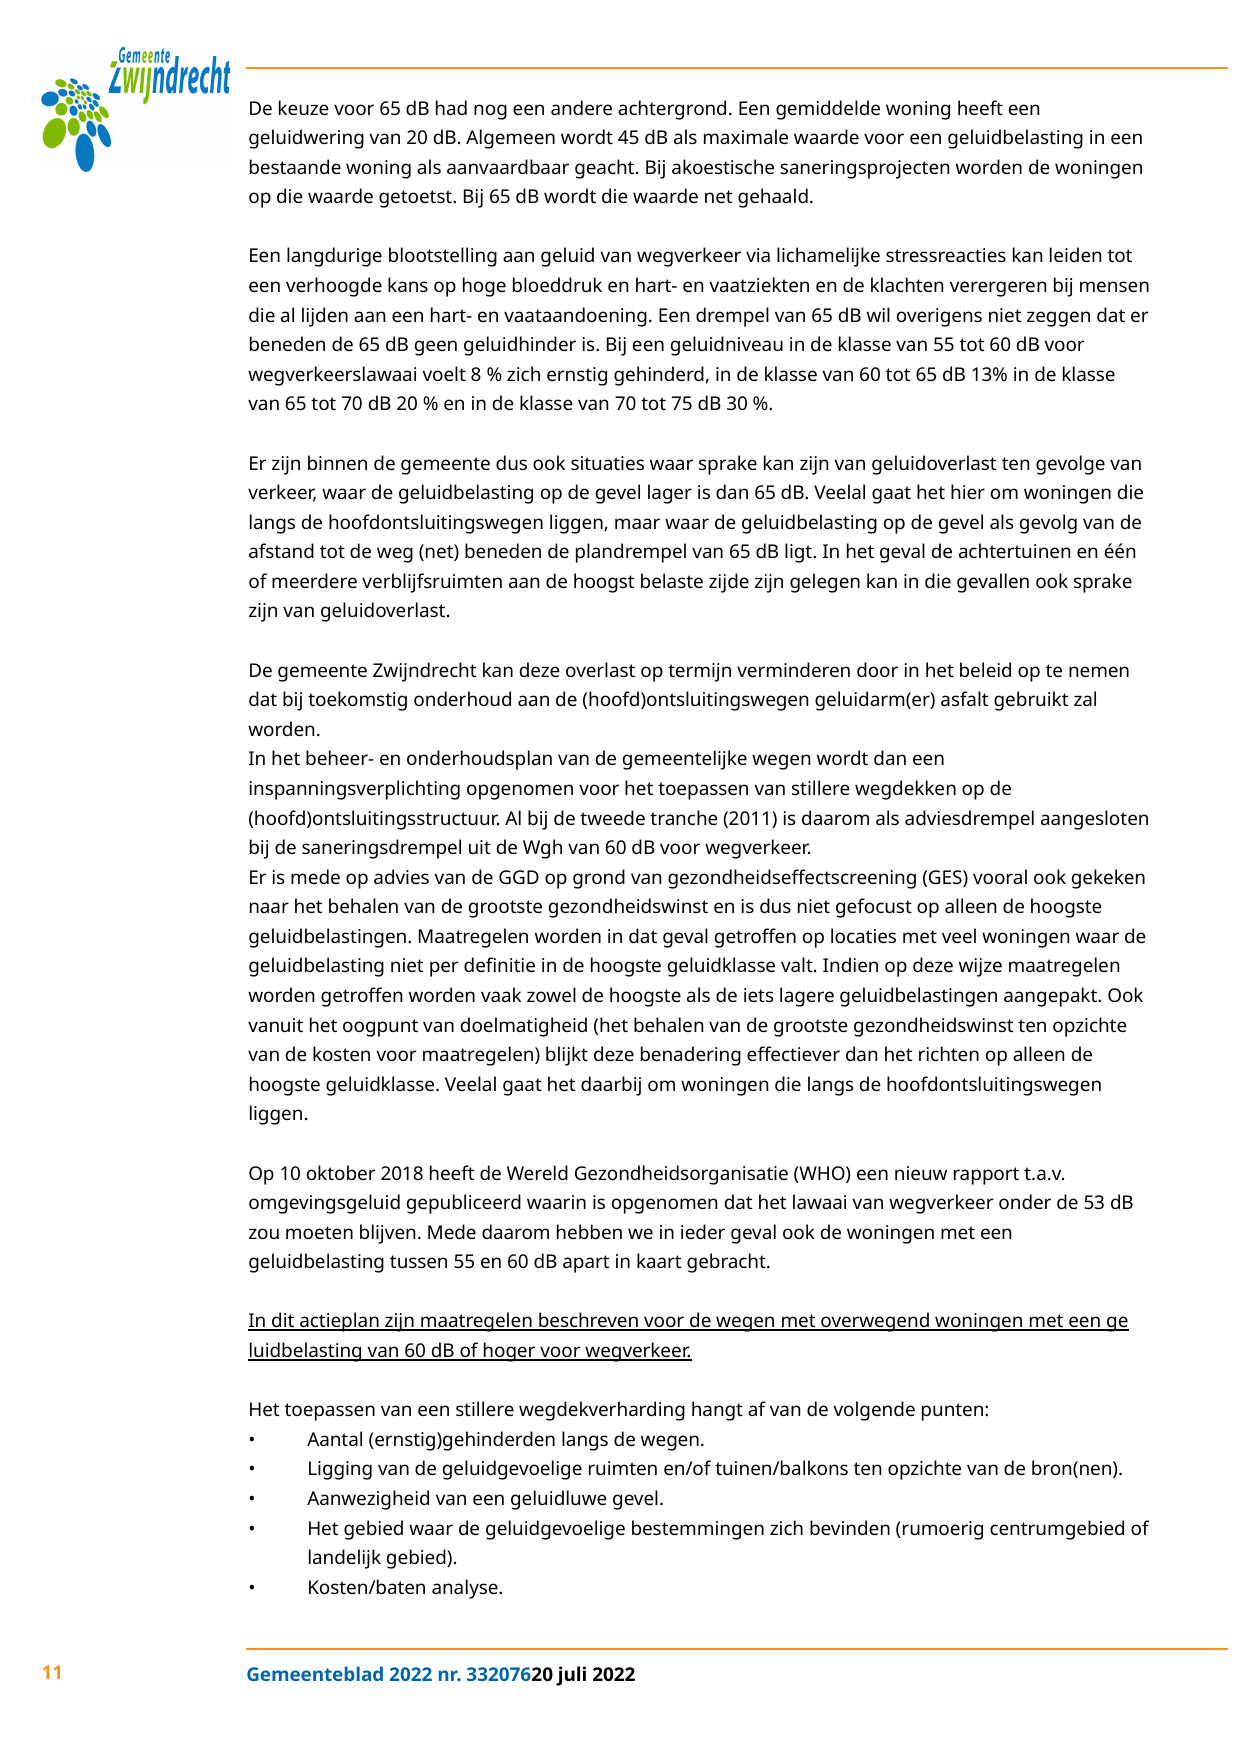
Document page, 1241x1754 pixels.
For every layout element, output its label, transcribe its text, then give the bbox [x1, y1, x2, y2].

text In dit actieplan zijn maatregelen beschreven voor de wegen met overwegend woningen met een ge luidbelasting van 60 dB of hoger voor wegverkeer. [248, 1308, 1152, 1363]
text De keuze voor 65 dB had nog een andere achtergrond. Een gemiddelde woning heeft een geluidwering van 20 dB. Algemeen wordt 45 dB als maximale waarde voor een geluidbelasting in een bestaande woning als aanvaardbaar geacht. Bij akoestische saneringsprojecten worden de woningen op die waarde getoetst. Bij 65 dB wordt die waarde net gehaald. [248, 95, 1152, 209]
list Het gebied waar de geluidgevoelige bestemmingen zich bevinden (rumoerig centrumgebied of landelijk gebied). [248, 1515, 1152, 1570]
text Op 10 oktober 2018 heeft de Wereld Gezondheidsorganisatie (WHO) een nieuw rapport t.a.v. omgevingsgeluid gepubliceerd waarin is opgenomen dat het lawaai van wegverkeer onder de 53 dB zou moeten blijven. Mede daarom hebben we in ieder geval ook de woningen met een geluidbelasting tussen 55 en 60 dB apart in kaart gebracht. [248, 1160, 1152, 1274]
list Aanwezigheid van een geluidluwe gevel. [248, 1485, 1152, 1511]
list Aantal (ernstig)gehinderden langs de wegen. [248, 1426, 1152, 1452]
picture [41, 47, 231, 172]
text Er is mede op advies van de GGD op grond van gezondheidseffectscreening (GES) vooral ook gekeken naar het behalen van de grootste gezondheidswinst en is dus niet gefocust op alleen de hoogste geluidbelastingen. Maatregelen worden in dat geval getroffen op locaties met veel woningen waar de geluidbelasting niet per definitie in de hoogste geluidklasse valt. Indien op deze wijze maatregelen worden getroffen worden vaak zowel de hoogste als de iets lagere geluidbelastingen aangepakt. Ook vanuit het oogpunt van doelmatigheid (het behalen van de grootste gezondheidswinst ten opzichte van de kosten voor maatregelen) blijkt deze benadering effectiever dan het richten op alleen de hoogste geluidklasse. Veelal gaat het daarbij om woningen die langs de hoofdontsluitingswegen liggen. [248, 864, 1152, 1126]
text De gemeente Zwijndrecht kan deze overlast op termijn verminderen door in het beleid op te nemen dat bij toekomstig onderhoud aan de (hoofd)ontsluitingswegen geluidarm(er) asfalt gebruikt zal worden. [248, 657, 1152, 742]
text Het toepassen van een stillere wegdekverharding hangt af van de volgende punten: [248, 1396, 1152, 1422]
text Een langdurige blootstelling aan geluid van wegverkeer via lichamelijke stressreacties kan leiden tot een verhoogde kans op hoge bloeddruk en hart- en vaatziekten en de klachten verergeren bij mensen die al lijden aan een hart- en vaataandoening. Een drempel van 65 dB wil overigens niet zeggen dat er beneden de 65 dB geen geluidhinder is. Bij een geluidniveau in de klasse van 55 tot 60 dB voor wegverkeerslawaai voelt 8 % zich ernstig gehinderd, in de klasse van 60 tot 65 dB 13% in de klasse van 65 tot 70 dB 20 % en in de klasse van 70 tot 75 dB 30 %. [248, 243, 1152, 416]
list Kosten/baten analyse. [248, 1574, 1152, 1600]
text In het beheer- en onderhoudsplan van de gemeentelijke wegen wordt dan een inspanningsverplichting opgenomen voor het toepassen van stillere wegdekken op de (hoofd)ontsluitingsstructuur. Al bij de tweede tranche (2011) is daarom als adviesdrempel aangesloten bij de saneringsdrempel uit de Wgh van 60 dB voor wegverkeer. [248, 746, 1152, 860]
list Ligging van de geluidgevoelige ruimten en/of tuinen/balkons ten opzichte van de bron(nen). [248, 1456, 1152, 1481]
text Er zijn binnen de gemeente dus ook situaties waar sprake kan zijn van geluidoverlast ten gevolge van verkeer, waar de geluidbelasting op de gevel lager is dan 65 dB. Veelal gaat het hier om woningen die langs de hoofdontsluitingswegen liggen, maar waar de geluidbelasting op de gevel als gevolg van de afstand tot de weg (net) beneden de plandrempel van 65 dB ligt. In het geval de achtertuinen en één of meerdere verblijfsruimten aan de hoogst belaste zijde zijn gelegen kan in die gevallen ook sprake zijn van geluidoverlast. [248, 450, 1152, 623]
